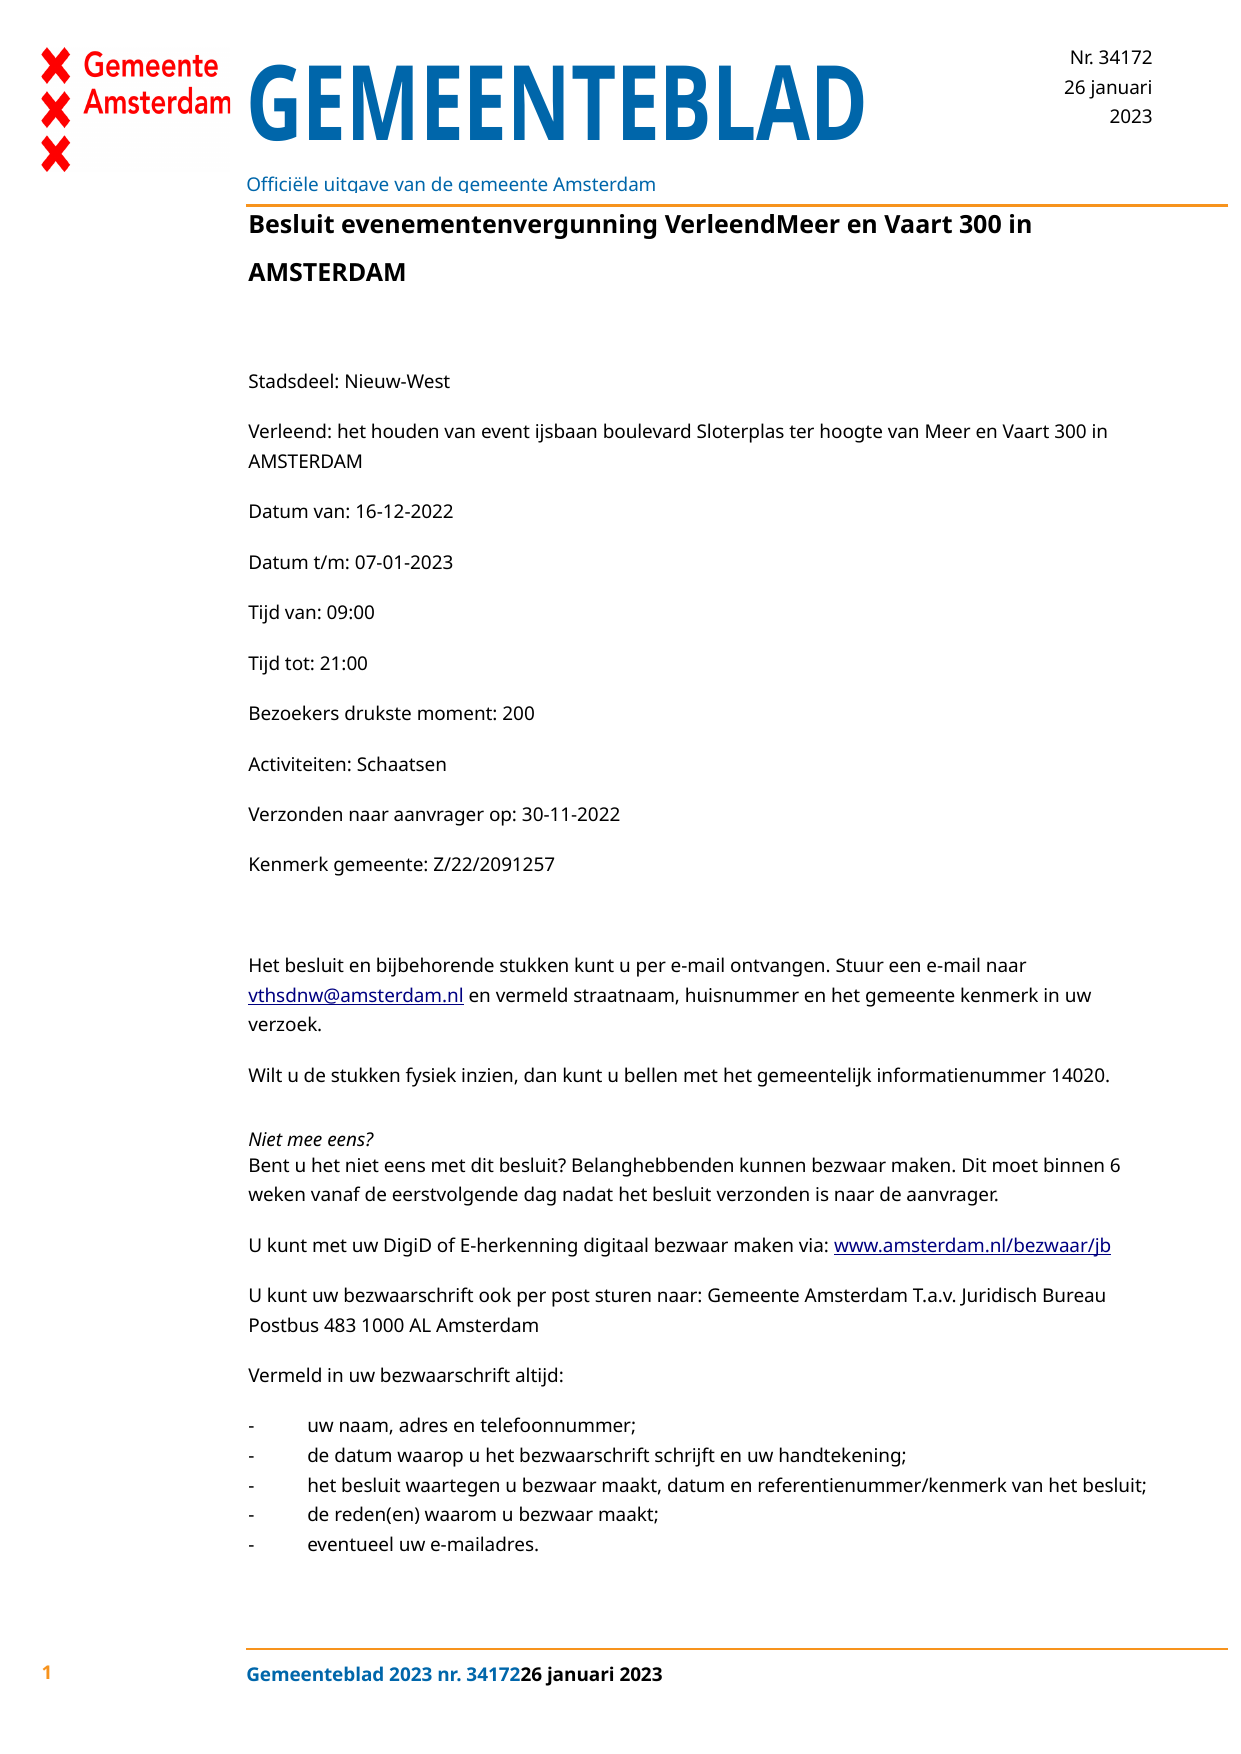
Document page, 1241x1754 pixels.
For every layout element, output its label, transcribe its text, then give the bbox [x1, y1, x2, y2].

text Bezoekers drukste moment: 200 [248, 700, 1152, 726]
text Activiteiten: Schaatsen [248, 751, 1152, 777]
text Vermeld in uw bezwaarschrift altijd: [248, 1362, 1152, 1388]
list de datum waarop u het bezwaarschrift schrijft en uw handtekening; [248, 1442, 1152, 1468]
list de reden(en) waarom u bezwaar maakt; [248, 1501, 1152, 1527]
text Niet mee eens? [248, 1126, 1152, 1152]
picture [41, 47, 231, 172]
text U kunt met uw DigiD of E-herkenning digitaal bezwaar maken via: www.amsterdam.nl/bezwaar/jb [248, 1232, 1152, 1257]
text Datum van: 16-12-2022 [248, 499, 1152, 524]
text Datum t/m: 07-01-2023 [248, 549, 1152, 575]
text Tijd van: 09:00 [248, 599, 1152, 625]
text Stadsdeel: Nieuw-West [248, 368, 1152, 394]
text Kenmerk gemeente: Z/22/2091257 [248, 852, 1152, 877]
list het besluit waartegen u bezwaar maakt, datum en referentienummer/kenmerk van het besluit; [248, 1472, 1152, 1497]
text Het besluit en bijbehorende stukken kunt u per e-mail ontvangen. Stuur een e-mail naar vthsdnw@amsterdam.nl en vermeld straatnaam, huisnummer en het gemeente kenmerk in uw verzoek. [248, 952, 1152, 1037]
text Verzonden naar aanvrager op: 30-11-2022 [248, 801, 1152, 827]
text Bent u het niet eens met dit besluit? Belanghebbenden kunnen bezwaar maken. Dit moet binnen 6 weken vanaf de eerstvolgende dag nadat het besluit verzonden is naar de aanvrager. [248, 1152, 1152, 1207]
list eventueel uw e-mailadres. [248, 1531, 1152, 1557]
text Wilt u de stukken fysiek inzien, dan kunt u bellen met het gemeentelijk informatienummer 14020. [248, 1062, 1152, 1088]
text Verleend: het houden van event ijsbaan boulevard Sloterplas ter hoogte van Meer en Vaart 300 in AMSTERDAM [248, 419, 1152, 474]
text Tijd tot: 21:00 [248, 650, 1152, 676]
text Besluit evenementenvergunning VerleendMeer en Vaart 300 in AMSTERDAM [248, 207, 1152, 288]
text U kunt uw bezwaarschrift ook per post sturen naar: Gemeente Amsterdam T.a.v. Juridisch Bureau Postbus 483 1000 AL Amsterdam [248, 1282, 1152, 1337]
list uw naam, adres en telefoonnummer; [248, 1413, 1152, 1438]
